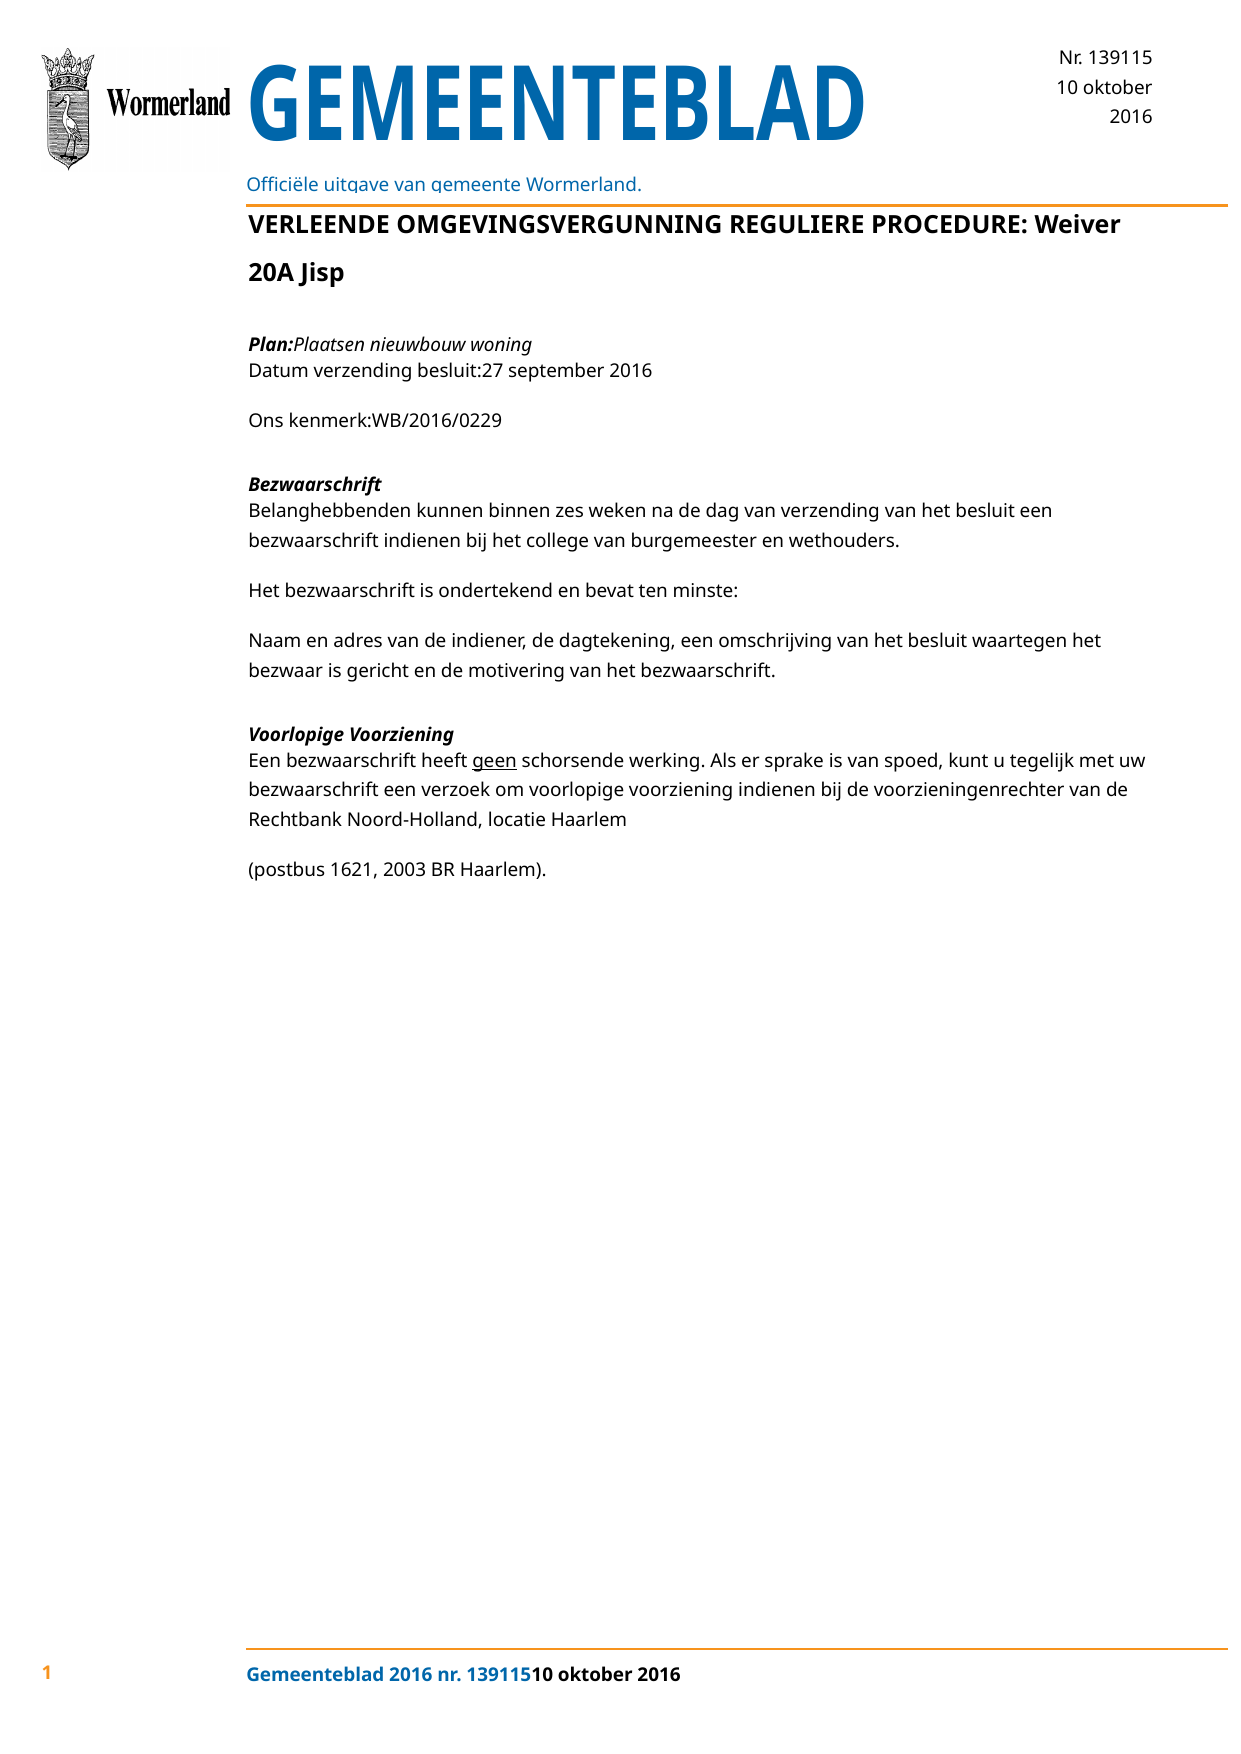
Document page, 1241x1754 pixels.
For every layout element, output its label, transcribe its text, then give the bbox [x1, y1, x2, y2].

text Bezwaarschrift [248, 472, 1152, 497]
picture [41, 47, 231, 172]
text VERLEENDE OMGEVINGSVERGUNNING REGULIERE PROCEDURE: Weiver 20A Jisp [248, 207, 1152, 288]
text Voorlopige Voorziening [248, 721, 1152, 747]
text Het bezwaarschrift is ondertekend en bevat ten minste: [248, 577, 1152, 603]
text (postbus 1621, 2003 BR Haarlem). [248, 857, 1152, 882]
text Datum verzending besluit:27 september 2016 [248, 357, 1152, 383]
text Een bezwaarschrift heeft geen schorsende werking. Als er sprake is van spoed, kunt u tegelijk met uw bezwaarschrift een verzoek om voorlopige voorziening indienen bij de voorzieningenrechter van de Rechtbank Noord-Holland, locatie Haarlem [248, 747, 1152, 832]
text Plan:Plaatsen nieuwbouw woning [248, 331, 1152, 357]
text Belanghebbenden kunnen binnen zes weken na de dag van verzending van het besluit een bezwaarschrift indienen bij het college van burgemeester en wethouders. [248, 497, 1152, 553]
text Naam en adres van de indiener, de dagtekening, een omschrijving van het besluit waartegen het bezwaar is gericht en de motivering van het bezwaarschrift. [248, 628, 1152, 683]
text Ons kenmerk:WB/2016/0229 [248, 408, 1152, 433]
